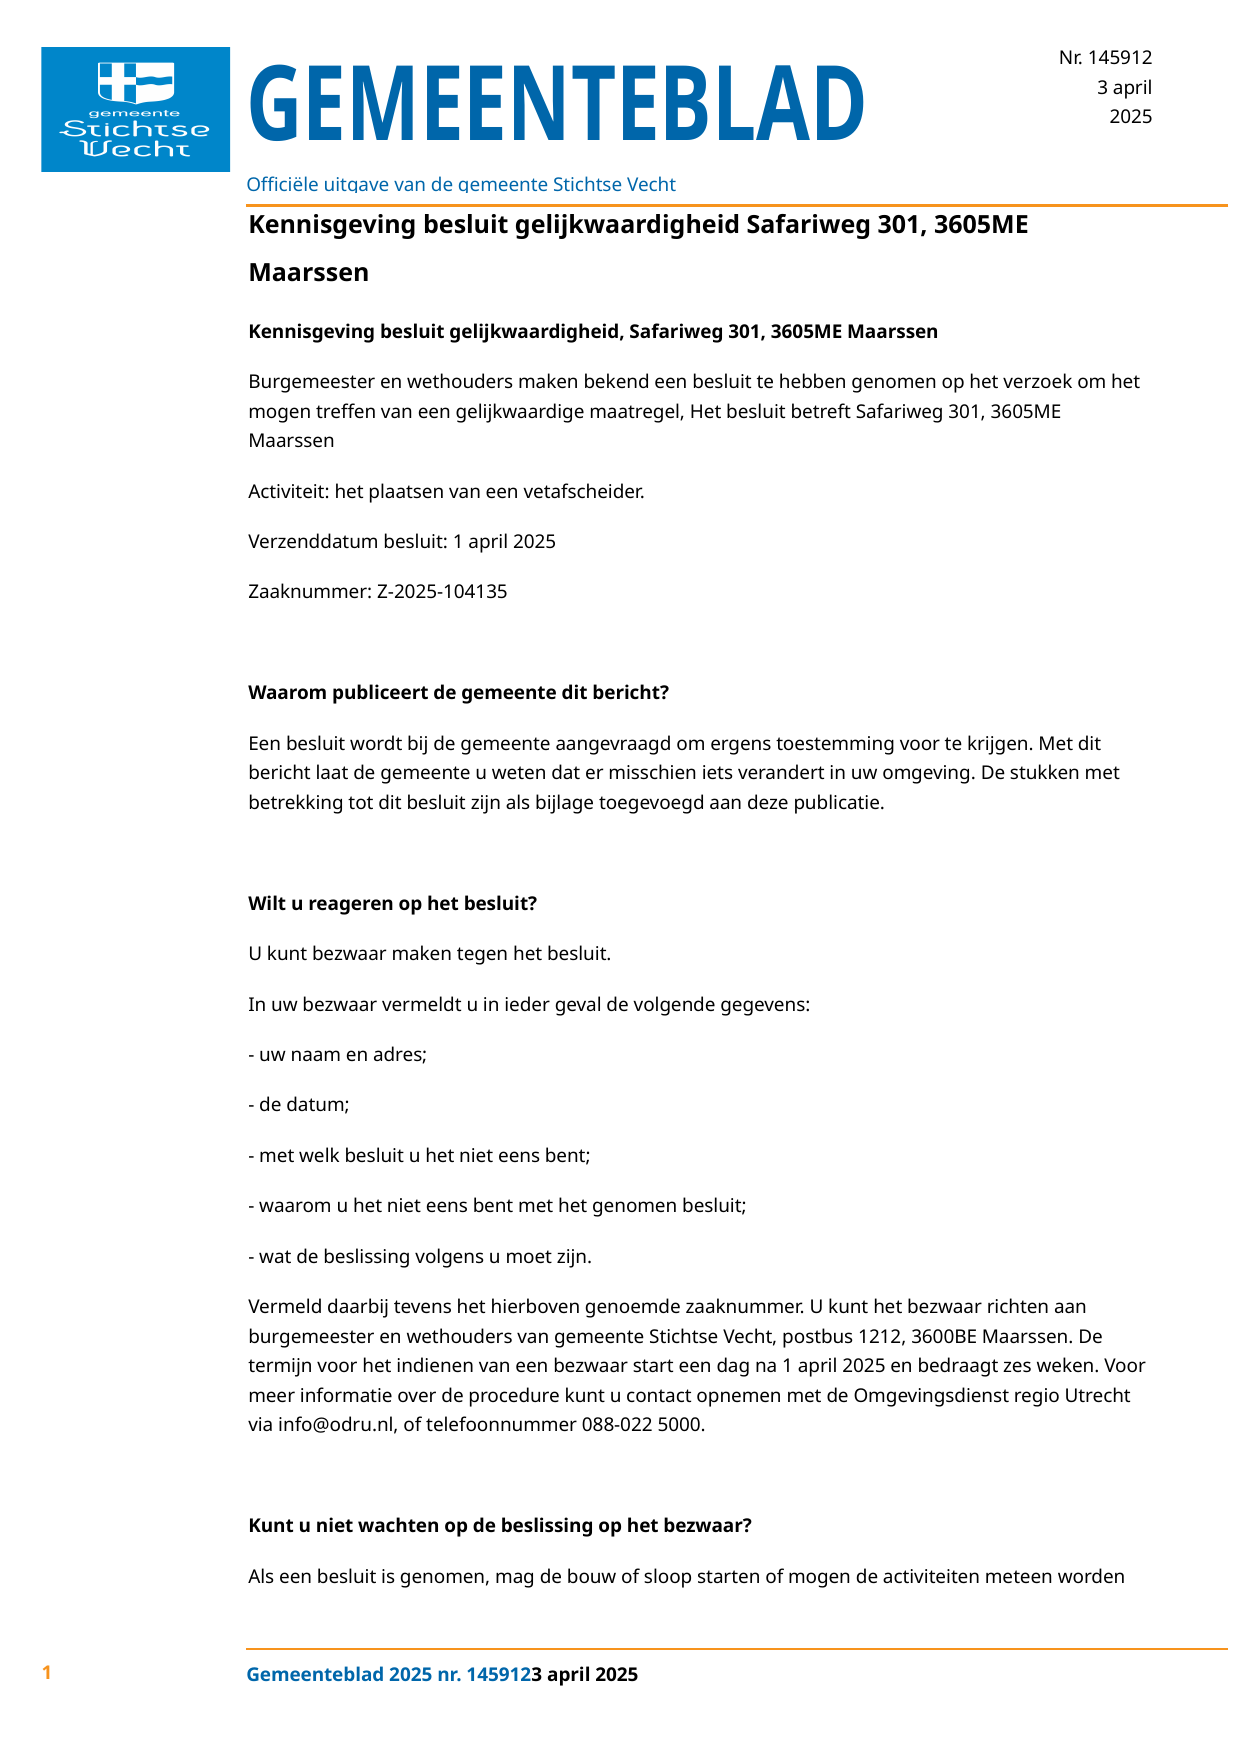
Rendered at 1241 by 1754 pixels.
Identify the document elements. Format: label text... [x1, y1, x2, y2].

text Een besluit wordt bij de gemeente aangevraagd om ergens toestemming voor te krijgen. Met dit bericht laat de gemeente u weten dat er misschien iets verandert in uw omgeving. De stukken met betrekking tot dit besluit zijn als bijlage toegevoegd aan deze publicatie. [248, 730, 1152, 815]
picture [99, 63, 135, 101]
picture [137, 63, 174, 103]
text Kennisgeving besluit gelijkwaardigheid, Safariweg 301, 3605ME Maarssen [248, 318, 1152, 344]
text - met welk besluit u het niet eens bent; [248, 1142, 1152, 1168]
text Burgemeester en wethouders maken bekend een besluit te hebben genomen op het verzoek om het mogen treffen van een gelijkwaardige maatregel, Het besluit betreft Safariweg 301, 3605ME Maarssen [248, 368, 1152, 453]
text Wilt u reageren op het besluit? [248, 890, 1152, 916]
text - de datum; [248, 1092, 1152, 1117]
text - uw naam en adres; [248, 1041, 1152, 1067]
text Kunt u niet wachten op de beslissing op het bezwaar? [248, 1512, 1152, 1538]
text ​​​​​​​Kennisgeving besluit gelijkwaardigheid Safariweg 301, 3605ME Maarssen [248, 207, 1152, 288]
text In uw bezwaar vermeldt u in ieder geval de volgende gegevens: [248, 991, 1152, 1017]
text - wat de beslissing volgens u moet zijn. [248, 1243, 1152, 1269]
text Activiteit: het plaatsen van een vetafscheider. [248, 478, 1152, 504]
text Zaaknummer: Z-2025-104135 [248, 579, 1152, 604]
text Verzenddatum besluit: 1 april 2025 [248, 528, 1152, 554]
text Vermeld daarbij tevens het hierboven genoemde zaaknummer. U kunt het bezwaar richten aan burgemeester en wethouders van gemeente Stichtse Vecht, postbus 1212, 3600BE Maarssen. De termijn voor het indienen van een bezwaar start een dag na 1 april 2025 en bedraagt zes weken. Voor meer informatie over de procedure kunt u contact opnemen met de Omgevingsdienst regio Utrecht via info@odru.nl, of telefoonnummer 088-022 5000. [248, 1293, 1152, 1437]
text - waarom u het niet eens bent met het genomen besluit; [248, 1192, 1152, 1218]
text Waarom publiceert de gemeente dit bericht? [248, 679, 1152, 705]
text Als een besluit is genomen, mag de bouw of sloop starten of mogen de activiteiten meteen worden [248, 1563, 1152, 1589]
text U kunt bezwaar maken tegen het besluit. [248, 940, 1152, 966]
